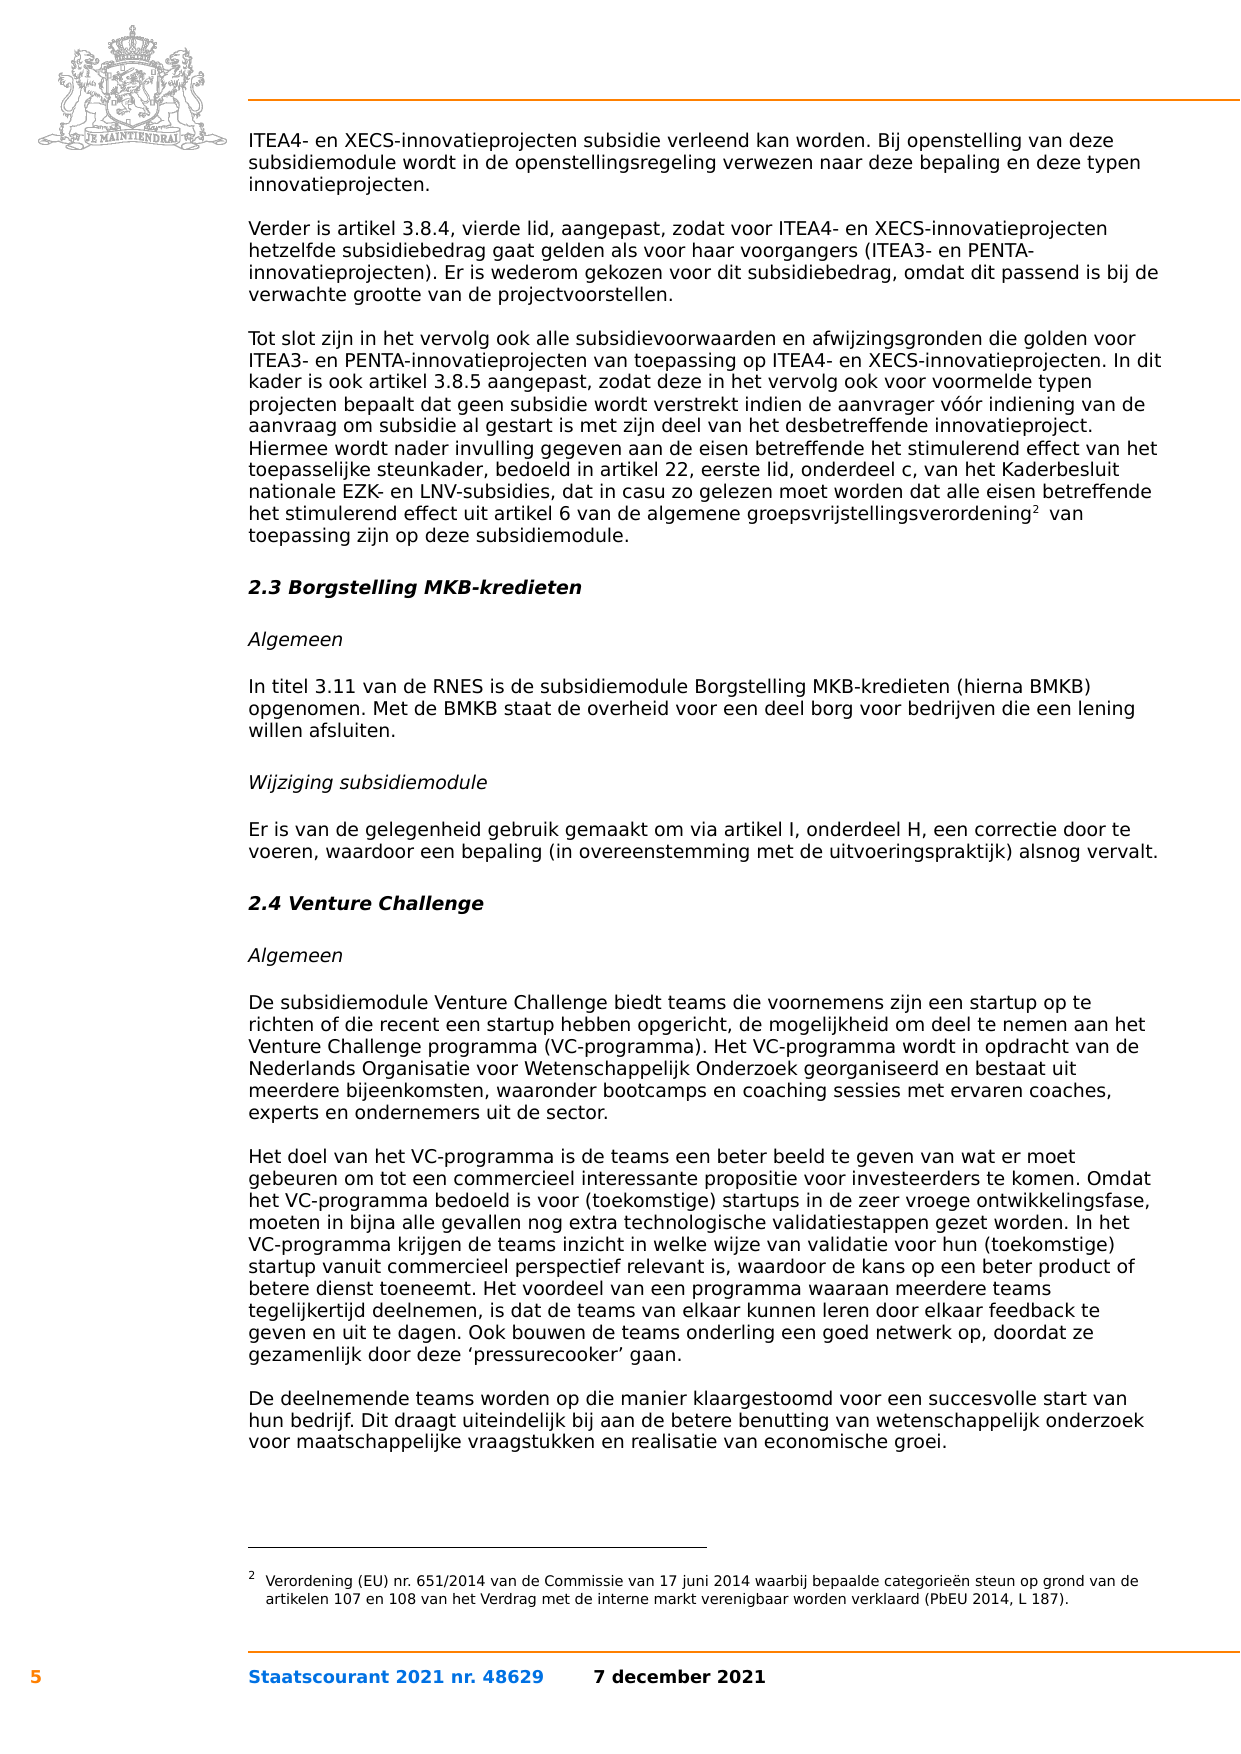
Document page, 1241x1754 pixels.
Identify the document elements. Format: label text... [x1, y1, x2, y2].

picture [38, 25, 227, 150]
text Er is van de gelegenheid gebruik gemaakt om via artikel I, onderdeel H, een correctie door te voeren, waardoor een bepaling (in overeenstemming met de uitvoeringspraktijk) alsnog vervalt. [248, 819, 1163, 863]
text De deelnemende teams worden op die manier klaargestoomd voor een succesvolle start van hun bedrijf. Dit draagt uiteindelijk bij aan de betere benutting van wetenschappelijk onderzoek voor maatschappelijke vraagstukken en realisatie van economische groei. [248, 1387, 1163, 1453]
text Verder is artikel 3.8.4, vierde lid, aangepast, zodat voor ITEA4- en XECS-innovatieprojecten hetzelfde subsidiebedrag gaat gelden als voor haar voorgangers (ITEA3- en PENTA-innovatieprojecten). Er is wederom gekozen voor dit subsidiebedrag, omdat dit passend is bij de verwachte grootte van de projectvoorstellen. [248, 218, 1163, 306]
text Het doel van het VC-programma is de teams een beter beeld te geven van wat er moet gebeuren om tot een commercieel interessante propositie voor investeerders te komen. Omdat het VC-programma bedoeld is voor (toekomstige) startups in de zeer vroege ontwikkelingsfase, moeten in bijna alle gevallen nog extra technologische validatiestappen gezet worden. In het VC-programma krijgen de teams inzicht in welke wijze van validatie voor hun (toekomstige) startup vanuit commercieel perspectief relevant is, waardoor de kans op een beter product of betere dienst toeneemt. Het voordeel van een programma waaraan meerdere teams tegelijkertijd deelnemen, is dat de teams van elkaar kunnen leren door elkaar feedback te geven en uit te dagen. Ook bouwen de teams onderling een goed netwerk op, doordat ze gezamenlijk door deze ‘pressurecooker’ gaan. [248, 1146, 1163, 1366]
subtitle Wijziging subsidiemodule [248, 772, 1163, 794]
subtitle 2.3 Borgstelling MKB-kredieten [248, 577, 1163, 599]
subtitle 2.4 Venture Challenge [248, 893, 1163, 915]
text Tot slot zijn in het vervolg ook alle subsidievoorwaarden en afwijzingsgronden die golden voor ITEA3- en PENTA-innovatieprojecten van toepassing op ITEA4- en XECS-innovatieprojecten. In dit kader is ook artikel 3.8.5 aangepast, zodat deze in het vervolg ook voor voormelde typen projecten bepaalt dat geen subsidie wordt verstrekt indien de aanvrager vóór indiening van de aanvraag om subsidie al gestart is met zijn deel van het desbetreffende innovatieproject. Hiermee wordt nader invulling gegeven aan de eisen betreffende het stimulerend effect van het toepasselijke steunkader, bedoeld in artikel 22, eerste lid, onderdeel c, van het Kaderbesluit nationale EZK- en LNV-subsidies, dat in casu zo gelezen moet worden dat alle eisen betreffende het stimulerend effect uit artikel 6 van de algemene groepsvrijstellingsverordening van toepassing zijn op deze subsidiemodule. [248, 327, 1163, 547]
text In titel 3.11 van de RNES is de subsidiemodule Borgstelling MKB-kredieten (hierna BMKB) opgenomen. Met de BMKB staat de overheid voor een deel borg voor bedrijven die een lening willen afsluiten. [248, 676, 1163, 742]
text De subsidiemodule Venture Challenge biedt teams die voornemens zijn een startup op te richten of die recent een startup hebben opgericht, de mogelijkheid om deel te nemen aan het Venture Challenge programma (VC-programma). Het VC-programma wordt in opdracht van de Nederlands Organisatie voor Wetenschappelijk Onderzoek georganiseerd en bestaat uit meerdere bijeenkomsten, waaronder bootcamps en coaching sessies met ervaren coaches, experts en ondernemers uit de sector. [248, 992, 1163, 1124]
text Verordening (EU) nr. 651/2014 van de Commissie van 17 juni 2014 waarbij bepaalde categorieën steun op grond van de artikelen 107 en 108 van het Verdrag met de interne markt verenigbaar worden verklaard (PbEU 2014, L 187). [248, 1569, 1163, 1608]
text ITEA4- en XECS-innovatieprojecten subsidie verleend kan worden. Bij openstelling van deze subsidiemodule wordt in de openstellingsregeling verwezen naar deze bepaling en deze typen innovatieprojecten. [248, 130, 1163, 196]
subtitle Algemeen [248, 945, 1163, 967]
subtitle Algemeen [248, 629, 1163, 651]
